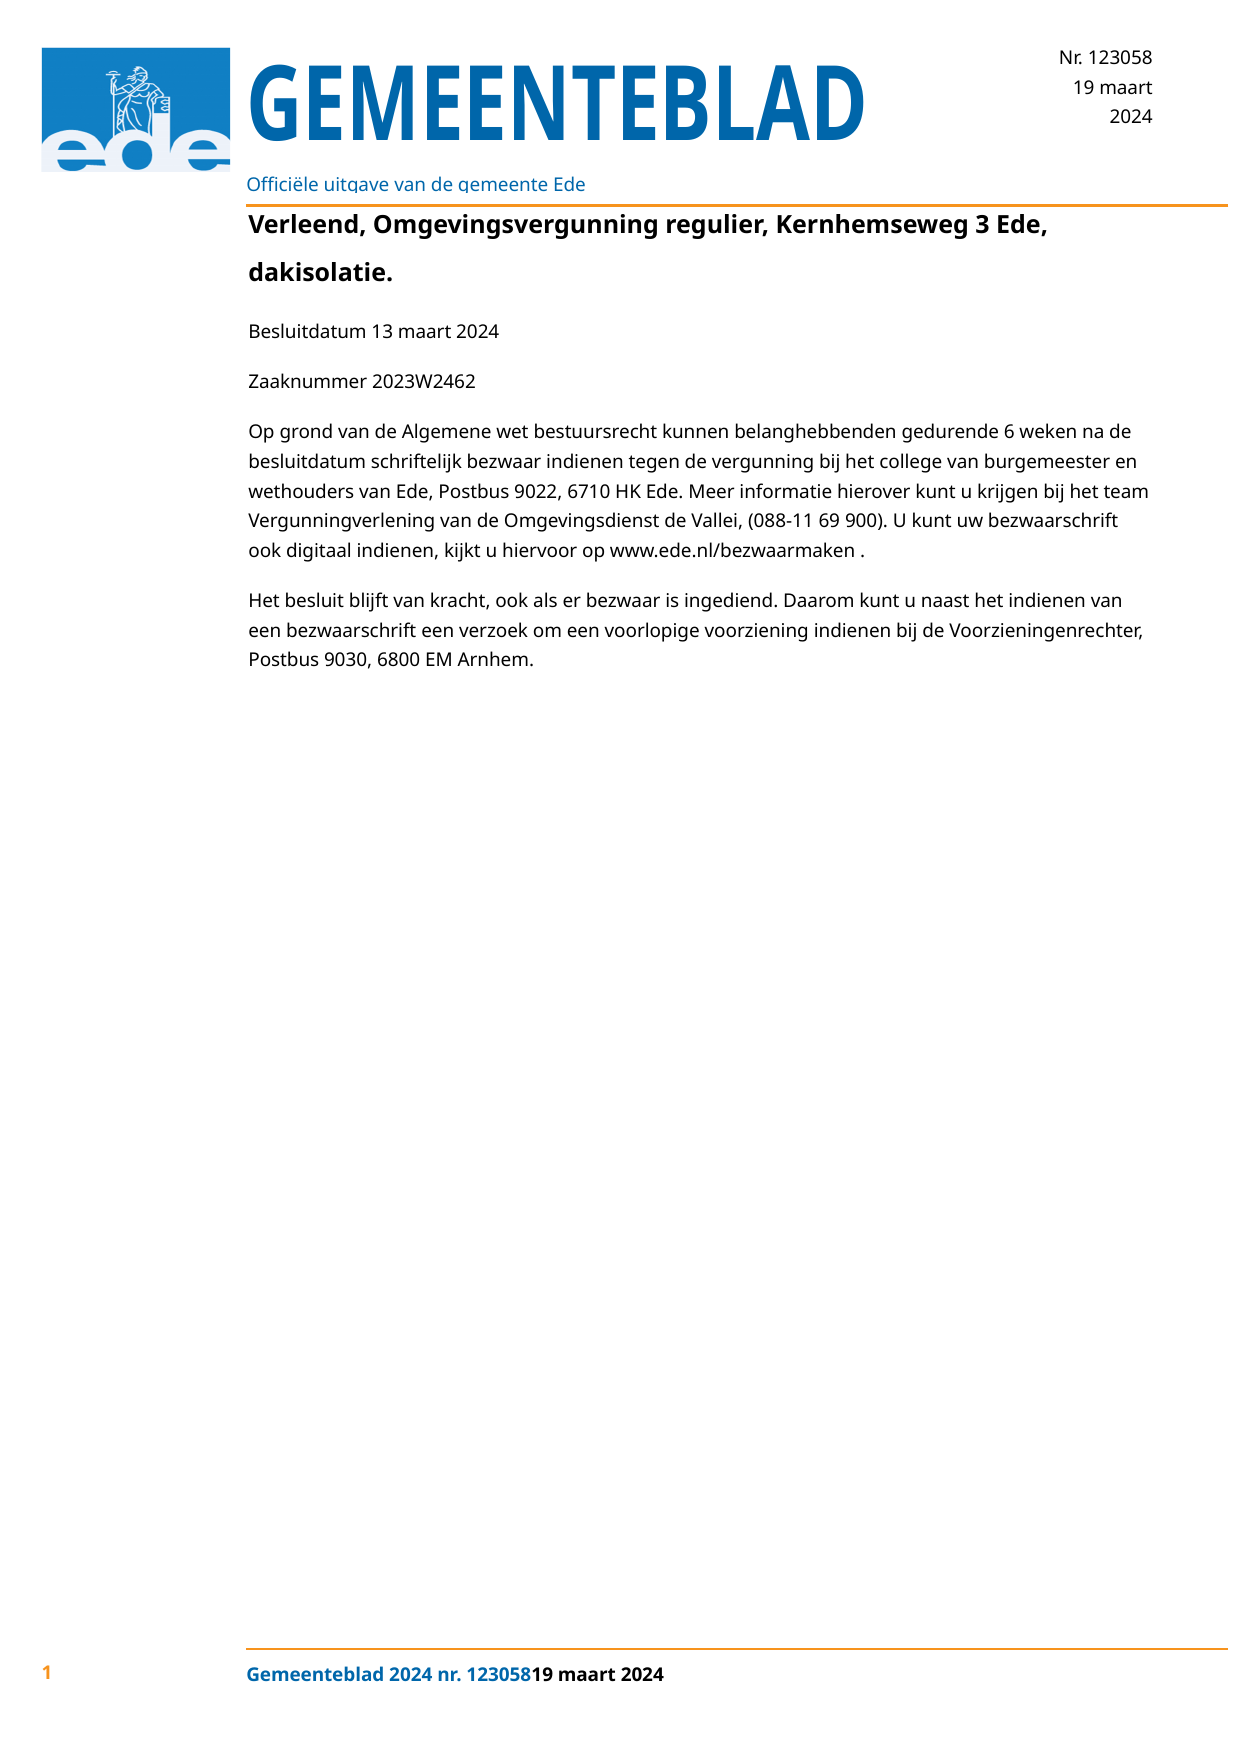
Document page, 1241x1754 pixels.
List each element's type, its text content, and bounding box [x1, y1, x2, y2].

text Verleend, Omgevingsvergunning regulier, Kernhemseweg 3 Ede, dakisolatie. [248, 207, 1152, 288]
text Besluitdatum 13 maart 2024 [248, 318, 1152, 344]
text Zaaknummer 2023W2462 [248, 368, 1152, 394]
text Op grond van de Algemene wet bestuursrecht kunnen belanghebbenden gedurende 6 weken na de besluitdatum schriftelijk bezwaar indienen tegen de vergunning bij het college van burgemeester en wethouders van Ede, Postbus 9022, 6710 HK Ede. Meer informatie hierover kunt u krijgen bij het team Vergunningverlening van de Omgevingsdienst de Vallei, (088-11 69 900). U kunt uw bezwaarschrift ook digitaal indienen, kijkt u hiervoor op www.ede.nl/bezwaarmaken . [248, 419, 1152, 563]
text Het besluit blijft van kracht, ook als er bezwaar is ingediend. Daarom kunt u naast het indienen van een bezwaarschrift een verzoek om een voorlopige voorziening indienen bij de Voorzieningenrechter, Postbus 9030, 6800 EM Arnhem. [248, 587, 1152, 672]
picture [41, 47, 231, 172]
